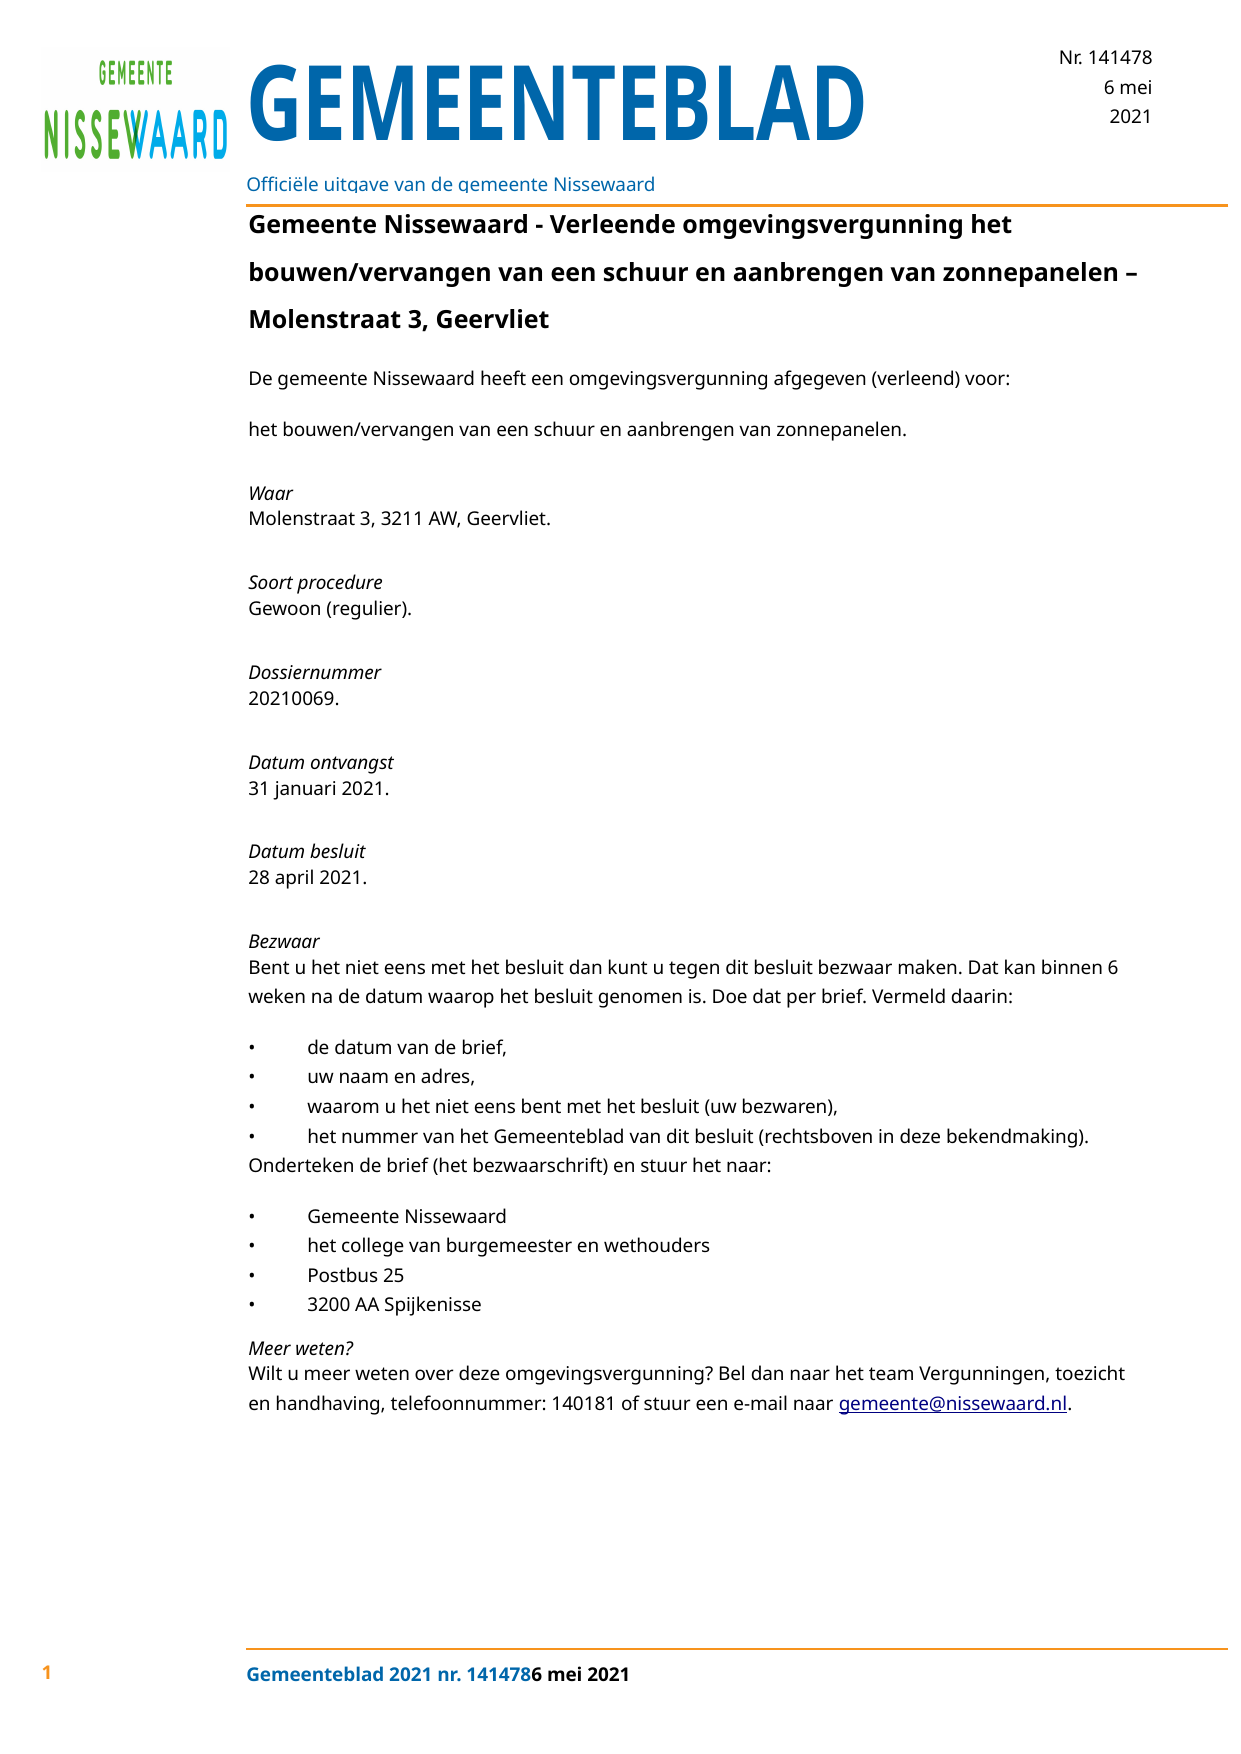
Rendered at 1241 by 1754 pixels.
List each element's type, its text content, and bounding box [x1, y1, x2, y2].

text Meer weten? [248, 1335, 1152, 1360]
text Dossiernummer [248, 659, 1152, 685]
list de datum van de brief, [248, 1034, 1152, 1060]
text De gemeente Nissewaard heeft een omgevingsvergunning afgegeven (verleend) voor: [248, 366, 1152, 391]
text Soort procedure [248, 569, 1152, 595]
list Postbus 25 [248, 1262, 1152, 1288]
text 31 januari 2021. [248, 775, 1152, 800]
list waarom u het niet eens bent met het besluit (uw bezwaren), [248, 1093, 1152, 1119]
text het bouwen/vervangen van een schuur en aanbrengen van zonnepanelen. [248, 416, 1152, 442]
list uw naam en adres, [248, 1064, 1152, 1089]
text Molenstraat 3, 3211 AW, Geervliet. [248, 506, 1152, 531]
picture [41, 47, 231, 172]
text Onderteken de brief (het bezwaarschrift) en stuur het naar: [248, 1152, 1152, 1178]
text Datum besluit [248, 839, 1152, 864]
list Gemeente Nissewaard [248, 1203, 1152, 1228]
text Waar [248, 480, 1152, 506]
text Gewoon (regulier). [248, 595, 1152, 621]
text Datum ontvangst [248, 749, 1152, 775]
text Wilt u meer weten over deze omgevingsvergunning? Bel dan naar het team Vergunningen, toezicht en handhaving, telefoonnummer: 140181 of stuur een e-mail naar gemeente@nissewaard.nl. [248, 1360, 1152, 1416]
list het nummer van het Gemeenteblad van dit besluit (rechtsboven in deze bekendmaking). [248, 1123, 1152, 1148]
text 20210069. [248, 685, 1152, 711]
text 28 april 2021. [248, 864, 1152, 890]
list 3200 AA Spijkenisse [248, 1292, 1152, 1317]
list het college van burgemeester en wethouders [248, 1232, 1152, 1258]
text Bezwaar [248, 928, 1152, 954]
text Bent u het niet eens met het besluit dan kunt u tegen dit besluit bezwaar maken. Dat kan binnen 6 weken na de datum waarop het besluit genomen is. Doe dat per brief. Vermeld daarin: [248, 954, 1152, 1009]
text Gemeente Nissewaard - Verleende omgevingsvergunning het bouwen/vervangen van een schuur en aanbrengen van zonnepanelen – Molenstraat 3, Geervliet [248, 207, 1152, 336]
